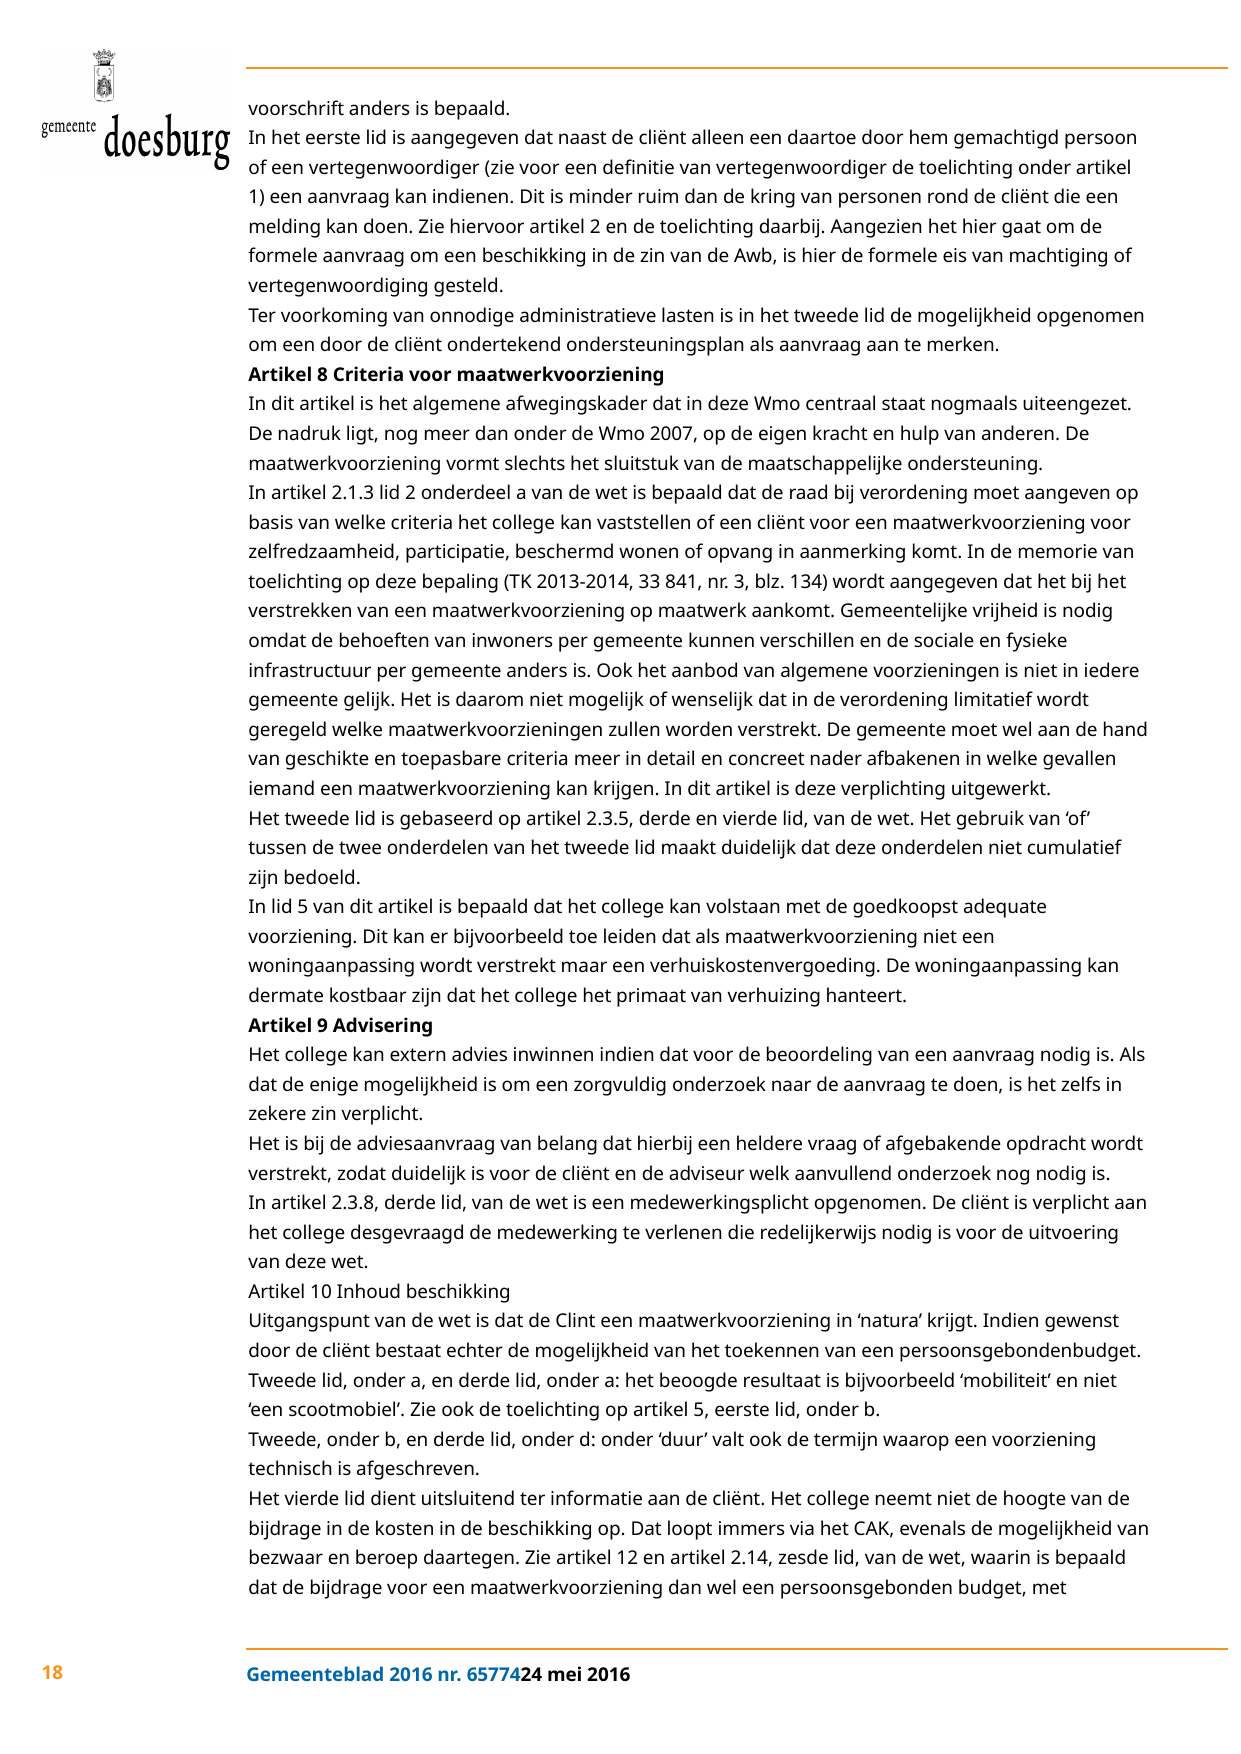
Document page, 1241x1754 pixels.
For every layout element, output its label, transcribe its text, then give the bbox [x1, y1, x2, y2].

picture [41, 47, 231, 172]
text Het vierde lid dient uitsluitend ter informatie aan de cliënt. Het college neemt niet de hoogte van de bijdrage in de kosten in de beschikking op. Dat loopt immers via het CAK, evenals de mogelijkheid van bezwaar en beroep daartegen. Zie artikel 12 en artikel 2.14, zesde lid, van de wet, waarin is bepaald dat de bijdrage voor een maatwerkvoorziening dan wel een persoonsgebonden budget, met [248, 1485, 1152, 1600]
text In artikel 2.1.3 lid 2 onderdeel a van de wet is bepaald dat de raad bij verordening moet aangeven op basis van welke criteria het college kan vaststellen of een cliënt voor een maatwerkvoorziening voor zelfredzaamheid, participatie, beschermd wonen of opvang in aanmerking komt. In de memorie van toelichting op deze bepaling (TK 2013-2014, 33 841, nr. 3, blz. 134) wordt aangegeven dat het bij het verstrekken van een maatwerkvoorziening op maatwerk aankomt. Gemeentelijke vrijheid is nodig omdat de behoeften van inwoners per gemeente kunnen verschillen en de sociale en fysieke infrastructuur per gemeente anders is. Ook het aanbod van algemene voorzieningen is niet in iedere gemeente gelijk. Het is daarom niet mogelijk of wenselijk dat in de verordening limitatief wordt geregeld welke maatwerkvoorzieningen zullen worden verstrekt. De gemeente moet wel aan de hand van geschikte en toepasbare criteria meer in detail en concreet nader afbakenen in welke gevallen iemand een maatwerkvoorziening kan krijgen. In dit artikel is deze verplichting uitgewerkt. [248, 479, 1152, 801]
text In artikel 2.3.8, derde lid, van de wet is een medewerkingsplicht opgenomen. De cliënt is verplicht aan het college desgevraagd de medewerking te verlenen die redelijkerwijs nodig is voor de uitvoering van deze wet. [248, 1189, 1152, 1274]
text Het tweede lid is gebaseerd op artikel 2.3.5, derde en vierde lid, van de wet. Het gebruik van ‘of’ tussen de twee onderdelen van het tweede lid maakt duidelijk dat deze onderdelen niet cumulatief zijn bedoeld. [248, 805, 1152, 890]
text Artikel 10 Inhoud beschikking [248, 1278, 1152, 1304]
text Ter voorkoming van onnodige administratieve lasten is in het tweede lid de mogelijkheid opgenomen om een door de cliënt ondertekend ondersteuningsplan als aanvraag aan te merken. [248, 302, 1152, 357]
text In het eerste lid is aangegeven dat naast de cliënt alleen een daartoe door hem gemachtigd persoon of een vertegenwoordiger (zie voor een definitie van vertegenwoordiger de toelichting onder artikel 1) een aanvraag kan indienen. Dit is minder ruim dan de kring van personen rond de cliënt die een melding kan doen. Zie hiervoor artikel 2 en de toelichting daarbij. Aangezien het hier gaat om de formele aanvraag om een beschikking in de zin van de Awb, is hier de formele eis van machtiging of vertegenwoordiging gesteld. [248, 124, 1152, 298]
text Uitgangspunt van de wet is dat de Clint een maatwerkvoorziening in ‘natura’ krijgt. Indien gewenst door de cliënt bestaat echter de mogelijkheid van het toekennen van een persoonsgebondenbudget. [248, 1308, 1152, 1363]
text Het is bij de adviesaanvraag van belang dat hierbij een heldere vraag of afgebakende opdracht wordt verstrekt, zodat duidelijk is voor de cliënt en de adviseur welk aanvullend onderzoek nog nodig is. [248, 1130, 1152, 1186]
text Tweede lid, onder a, en derde lid, onder a: het beoogde resultaat is bijvoorbeeld ‘mobiliteit’ en niet ‘een scootmobiel’. Zie ook de toelichting op artikel 5, eerste lid, onder b. [248, 1367, 1152, 1422]
text In dit artikel is het algemene afwegingskader dat in deze Wmo centraal staat nogmaals uiteengezet. De nadruk ligt, nog meer dan onder de Wmo 2007, op de eigen kracht en hulp van anderen. De maatwerkvoorziening vormt slechts het sluitstuk van de maatschappelijke ondersteuning. [248, 391, 1152, 476]
text voorschrift anders is bepaald. [248, 95, 1152, 121]
text Artikel 8 Criteria voor maatwerkvoorziening [248, 361, 1152, 387]
text Het college kan extern advies inwinnen indien dat voor de beoordeling van een aanvraag nodig is. Als dat de enige mogelijkheid is om een zorgvuldig onderzoek naar de aanvraag te doen, is het zelfs in zekere zin verplicht. [248, 1041, 1152, 1126]
text In lid 5 van dit artikel is bepaald dat het college kan volstaan met de goedkoopst adequate voorziening. Dit kan er bijvoorbeeld toe leiden dat als maatwerkvoorziening niet een woningaanpassing wordt verstrekt maar een verhuiskostenvergoeding. De woningaanpassing kan dermate kostbaar zijn dat het college het primaat van verhuizing hanteert. [248, 893, 1152, 1008]
text Tweede, onder b, en derde lid, onder d: onder ‘duur’ valt ook de termijn waarop een voorziening technisch is afgeschreven. [248, 1426, 1152, 1481]
text Artikel 9 Advisering [248, 1012, 1152, 1038]
